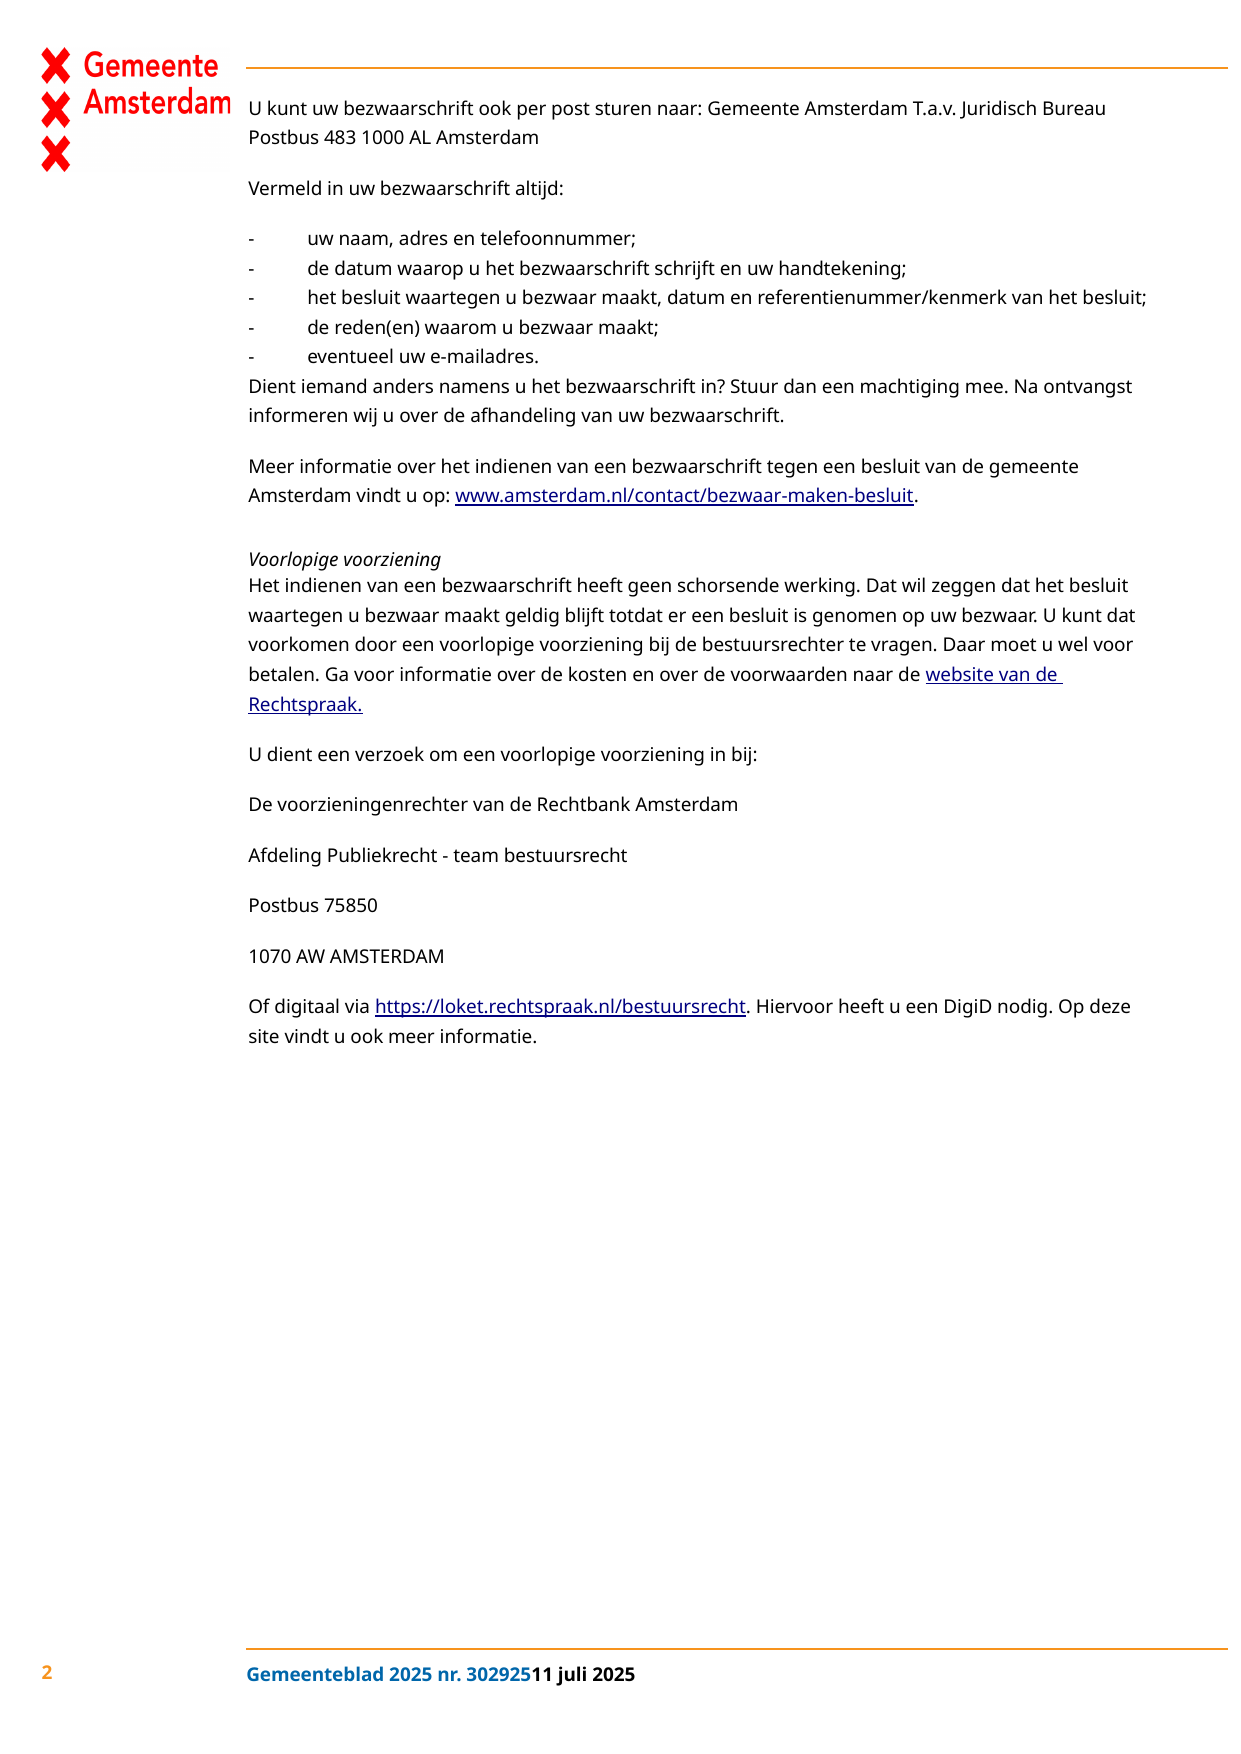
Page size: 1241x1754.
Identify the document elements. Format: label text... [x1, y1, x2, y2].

list de reden(en) waarom u bezwaar maakt; [248, 314, 1152, 340]
text U dient een verzoek om een voorlopige voorziening in bij: [248, 741, 1152, 767]
picture [41, 47, 231, 172]
text U kunt uw bezwaarschrift ook per post sturen naar: Gemeente Amsterdam T.a.v. Juridisch Bureau Postbus 483 1000 AL Amsterdam [248, 95, 1152, 150]
list uw naam, adres en telefoonnummer; [248, 225, 1152, 251]
list het besluit waartegen u bezwaar maakt, datum en referentienummer/kenmerk van het besluit; [248, 284, 1152, 310]
text Het indienen van een bezwaarschrift heeft geen schorsende werking. Dat wil zeggen dat het besluit waartegen u bezwaar maakt geldig blijft totdat er een besluit is genomen op uw bezwaar. U kunt dat voorkomen door een voorlopige voorziening bij de bestuursrechter te vragen. Daar moet u wel voor betalen. Ga voor informatie over de kosten en over de voorwaarden naar de website van de Rechtspraak. [248, 572, 1152, 716]
text Dient iemand anders namens u het bezwaarschrift in? Stuur dan een machtiging mee. Na ontvangst informeren wij u over de afhandeling van uw bezwaarschrift. [248, 373, 1152, 428]
text De voorzieningenrechter van de Rechtbank Amsterdam [248, 792, 1152, 817]
text Voorlopige voorziening [248, 547, 1152, 572]
text Meer informatie over het indienen van een bezwaarschrift tegen een besluit van de gemeente Amsterdam vindt u op: www.amsterdam.nl/contact/bezwaar-maken-besluit. [248, 453, 1152, 508]
list de datum waarop u het bezwaarschrift schrijft en uw handtekening; [248, 255, 1152, 281]
list eventueel uw e-mailadres. [248, 343, 1152, 369]
text Vermeld in uw bezwaarschrift altijd: [248, 175, 1152, 201]
text Of digitaal via https://loket.rechtspraak.nl/bestuursrecht. Hiervoor heeft u een DigiD nodig. Op deze site vindt u ook meer informatie. [248, 993, 1152, 1048]
text Afdeling Publiekrecht - team bestuursrecht [248, 842, 1152, 868]
text Postbus 75850 [248, 892, 1152, 918]
text 1070 AW AMSTERDAM [248, 943, 1152, 968]
